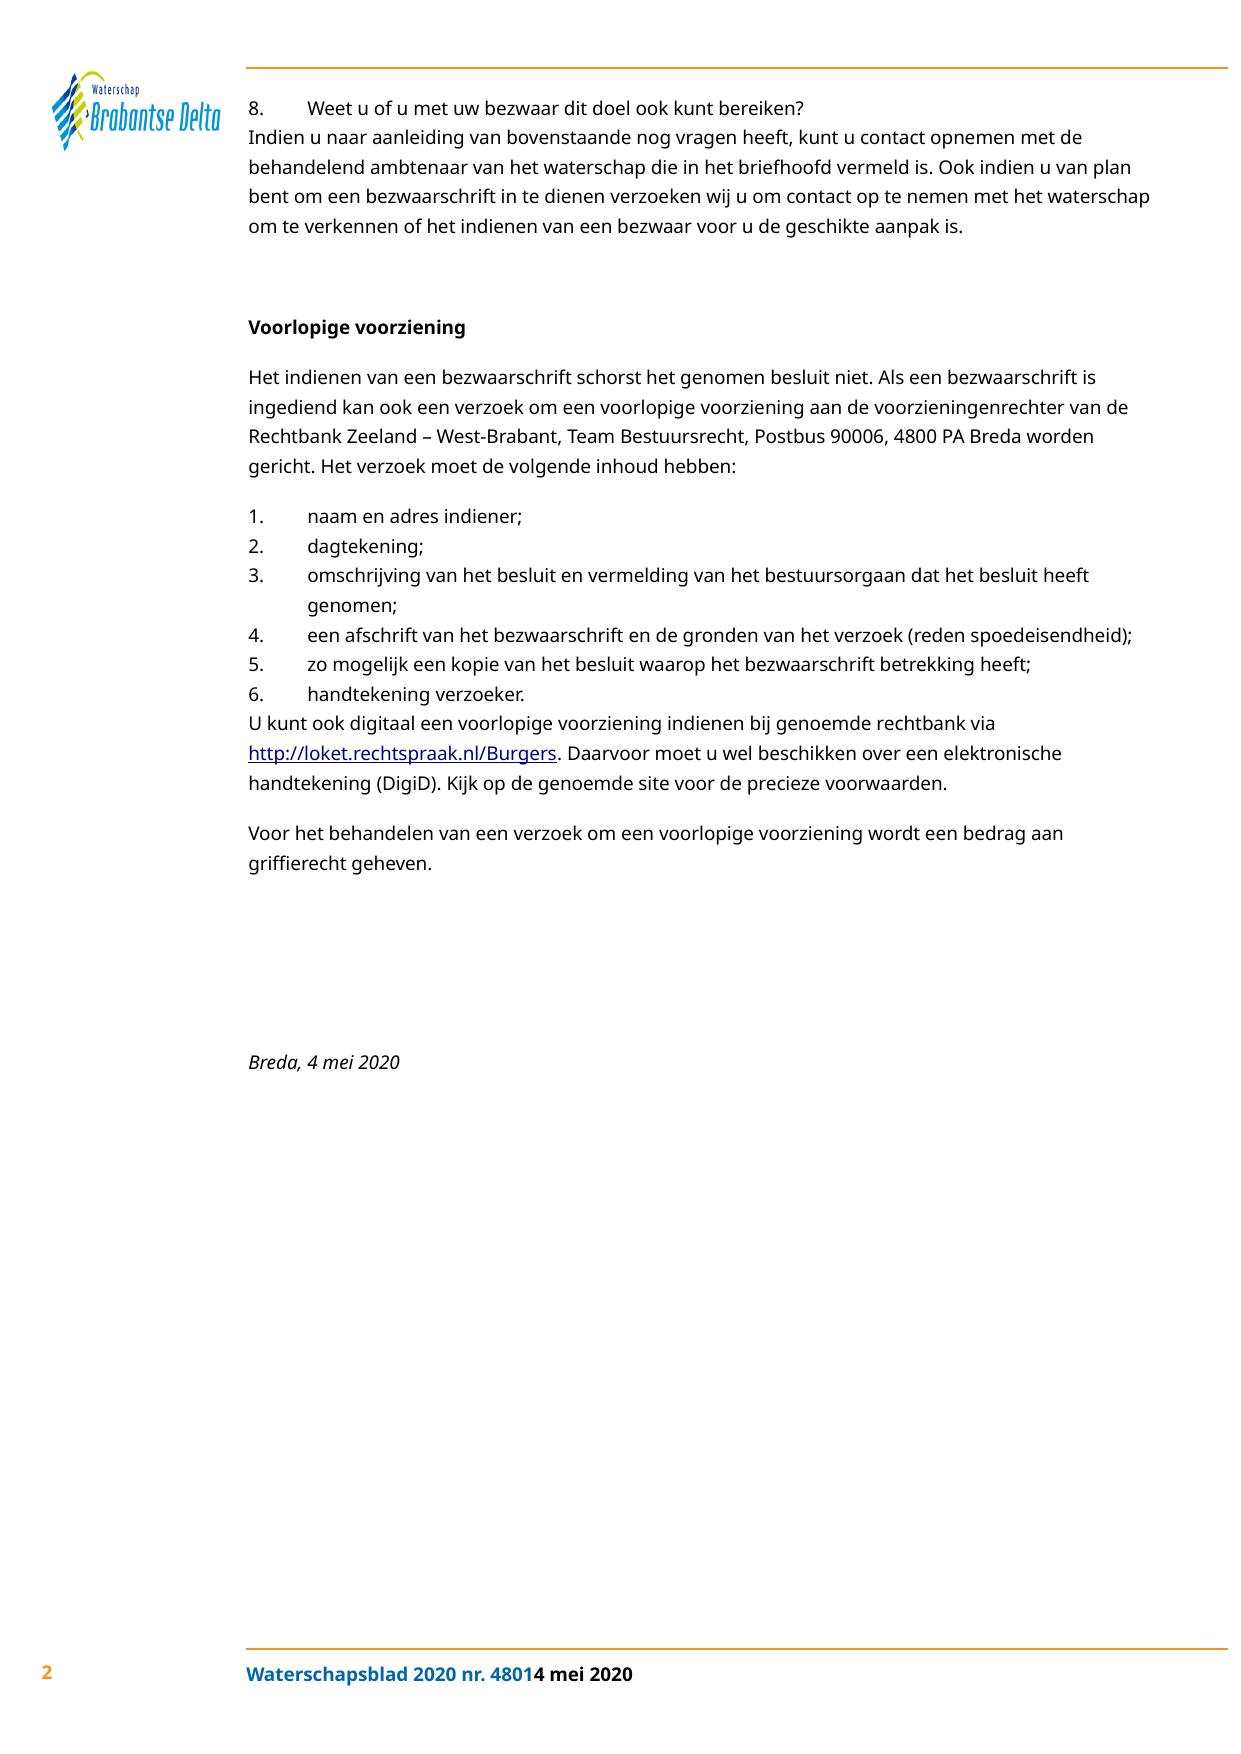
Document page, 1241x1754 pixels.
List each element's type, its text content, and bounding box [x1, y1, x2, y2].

list handtekening verzoeker. [248, 681, 1152, 707]
text U kunt ook digitaal een voorlopige voorziening indienen bij genoemde rechtbank via http://loket.rechtspraak.nl/Burgers. Daarvoor moet u wel beschikken over een elektronische handtekening (DigiD). Kijk op de genoemde site voor de precieze voorwaarden. [248, 711, 1152, 796]
text Indien u naar aanleiding van bovenstaande nog vragen heeft, kunt u contact opnemen met de behandelend ambtenaar van het waterschap die in het briefhoofd vermeld is. Ook indien u van plan bent om een bezwaarschrift in te dienen verzoeken wij u om contact op te nemen met het waterschap om te verkennen of het indienen van een bezwaar voor u de geschikte aanpak is. [248, 124, 1152, 239]
text Het indienen van een bezwaarschrift schorst het genomen besluit niet. Als een bezwaarschrift is ingediend kan ook een verzoek om een voorlopige voorziening aan de voorzieningenrechter van de Rechtbank Zeeland – West-Brabant, Team Bestuursrecht, Postbus 90006, 4800 PA Breda worden gericht. Het verzoek moet de volgende inhoud hebben: [248, 364, 1152, 479]
list zo mogelijk een kopie van het besluit waarop het bezwaarschrift betrekking heeft; [248, 651, 1152, 677]
list een afschrift van het bezwaarschrift en de gronden van het verzoek (reden spoedeisendheid); [248, 622, 1152, 648]
list Weet u of u met uw bezwaar dit doel ook kunt bereiken? [248, 95, 1152, 121]
list naam en adres indiener; [248, 503, 1152, 529]
list omschrijving van het besluit en vermelding van het bestuursorgaan dat het besluit heeft genomen; [248, 563, 1152, 618]
text Breda, 4 mei 2020 [248, 1049, 1152, 1074]
picture [41, 47, 231, 172]
text Voor het behandelen van een verzoek om een voorlopige voorziening wordt een bedrag aan griffierecht geheven. [248, 820, 1152, 876]
list dagtekening; [248, 533, 1152, 559]
text Voorlopige voorziening [248, 314, 1152, 340]
